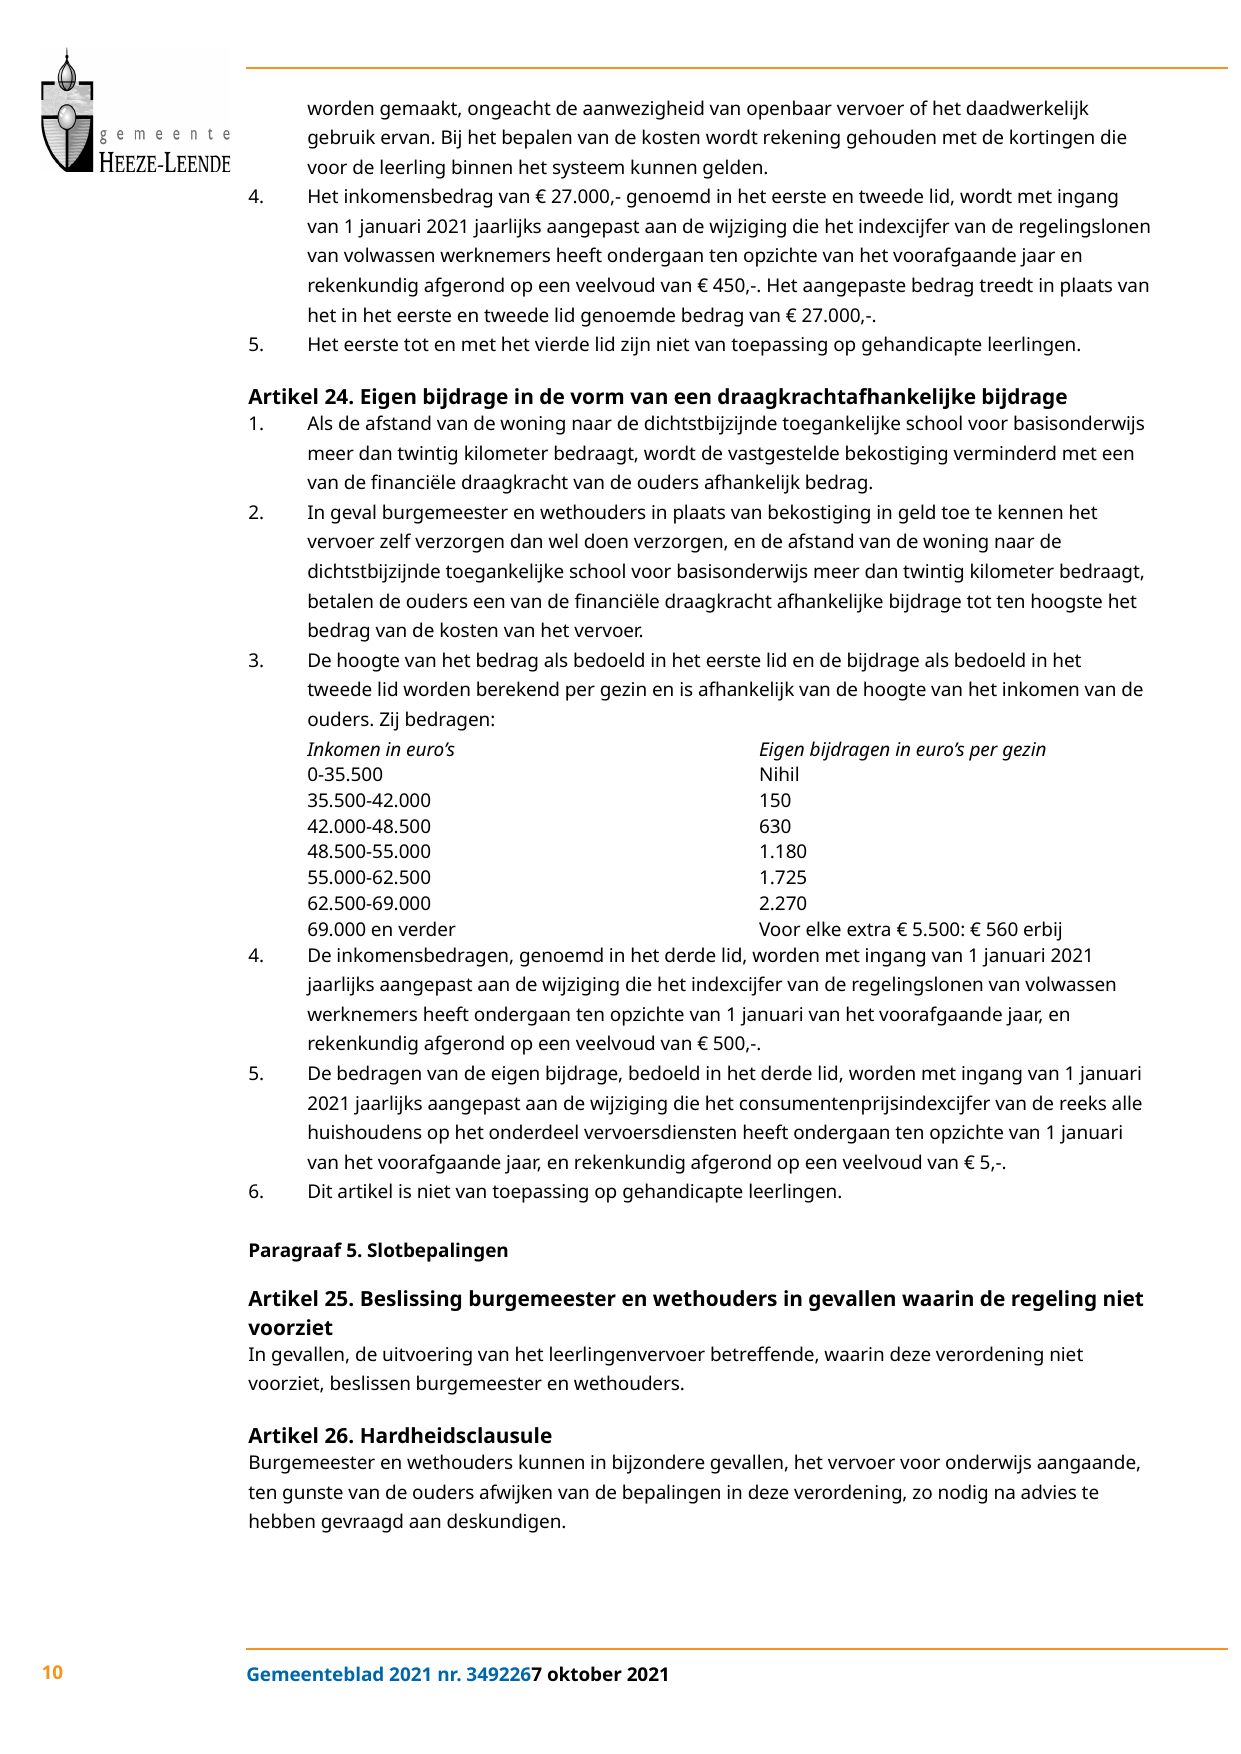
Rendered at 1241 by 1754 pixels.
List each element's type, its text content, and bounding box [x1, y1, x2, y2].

table_cell 62.500-69.000 [307, 890, 759, 916]
list De inkomensbedragen, genoemd in het derde lid, worden met ingang van 1 januari 2021 jaarlijks aangepast aan de wijziging die het indexcijfer van de regelingslonen van volwassen werknemers heeft ondergaan ten opzichte van 1 januari van het voorafgaande jaar, en rekenkundig afgerond op een veelvoud van € 500,-. [248, 942, 1152, 1056]
list Het inkomensbedrag van € 27.000,- genoemd in het eerste en tweede lid, wordt met ingang van 1 januari 2021 jaarlijks aangepast aan de wijziging die het indexcijfer van de regelingslonen van volwassen werknemers heeft ondergaan ten opzichte van het voorafgaande jaar en rekenkundig afgerond op een veelvoud van € 450,-. Het aangepaste bedrag treedt in plaats van het in het eerste en tweede lid genoemde bedrag van € 27.000,-. [248, 183, 1152, 328]
table_header Inkomen in euro’s [307, 736, 759, 762]
text Artikel 24. Eigen bijdrage in de vorm van een draagkrachtafhankelijke bijdrage [248, 382, 1152, 410]
list De hoogte van het bedrag als bedoeld in het eerste lid en de bijdrage als bedoeld in het tweede lid worden berekend per gezin en is afhankelijk van de hoogte van het inkomen van de ouders. Zij bedragen: [248, 647, 1152, 732]
table_cell 1.180 [759, 839, 1211, 864]
table_header Eigen bijdragen in euro’s per gezin [759, 736, 1211, 762]
table_cell 630 [759, 813, 1211, 839]
text Paragraaf 5. Slotbepalingen [248, 1238, 1152, 1263]
table_cell 69.000 en verder [307, 916, 759, 942]
table_cell 150 [759, 787, 1211, 813]
list Als de afstand van de woning naar de dichtstbijzijnde toegankelijke school voor basisonderwijs meer dan twintig kilometer bedraagt, wordt de vastgestelde bekostiging verminderd met een van de financiële draagkracht van de ouders afhankelijk bedrag. [248, 410, 1152, 495]
text Artikel 26. Hardheidsclausule [248, 1421, 1152, 1449]
list Het eerste tot en met het vierde lid zijn niet van toepassing op gehandicapte leerlingen. [248, 331, 1152, 357]
list In geval burgemeester en wethouders in plaats van bekostiging in geld toe te kennen het vervoer zelf verzorgen dan wel doen verzorgen, en de afstand van de woning naar de dichtstbijzijnde toegankelijke school voor basisonderwijs meer dan twintig kilometer bedraagt, betalen de ouders een van de financiële draagkracht afhankelijke bijdrage tot ten hoogste het bedrag van de kosten van het vervoer. [248, 499, 1152, 643]
text In gevallen, de uitvoering van het leerlingenvervoer betreffende, waarin deze verordening niet voorziet, beslissen burgemeester en wethouders. [248, 1341, 1152, 1396]
list worden gemaakt, ongeacht de aanwezigheid van openbaar vervoer of het daadwerkelijk gebruik ervan. Bij het bepalen van de kosten wordt rekening gehouden met de kortingen die voor de leerling binnen het systeem kunnen gelden. [248, 95, 1152, 180]
table_cell 55.000-62.500 [307, 865, 759, 890]
table_cell Nihil [759, 762, 1211, 787]
list De bedragen van de eigen bijdrage, bedoeld in het derde lid, worden met ingang van 1 januari 2021 jaarlijks aangepast aan de wijziging die het consumentenprijsindexcijfer van de reeks alle huishoudens op het onderdeel vervoersdiensten heeft ondergaan ten opzichte van 1 januari van het voorafgaande jaar, en rekenkundig afgerond op een veelvoud van € 5,-. [248, 1060, 1152, 1174]
table_cell 1.725 [759, 865, 1211, 890]
text Artikel 25. Beslissing burgemeester en wethouders in gevallen waarin de regeling niet voorziet [248, 1284, 1152, 1341]
table_cell 0-35.500 [307, 762, 759, 787]
picture [41, 47, 231, 172]
list Dit artikel is niet van toepassing op gehandicapte leerlingen. [248, 1178, 1152, 1204]
table_cell 48.500-55.000 [307, 839, 759, 864]
table_cell Voor elke extra € 5.500: € 560 erbij [759, 916, 1211, 942]
table_cell 42.000-48.500 [307, 813, 759, 839]
text Burgemeester en wethouders kunnen in bijzondere gevallen, het vervoer voor onderwijs aangaande, ten gunste van de ouders afwijken van de bepalingen in deze verordening, zo nodig na advies te hebben gevraagd aan deskundigen. [248, 1449, 1152, 1534]
table_cell 35.500-42.000 [307, 787, 759, 813]
table_cell 2.270 [759, 890, 1211, 916]
